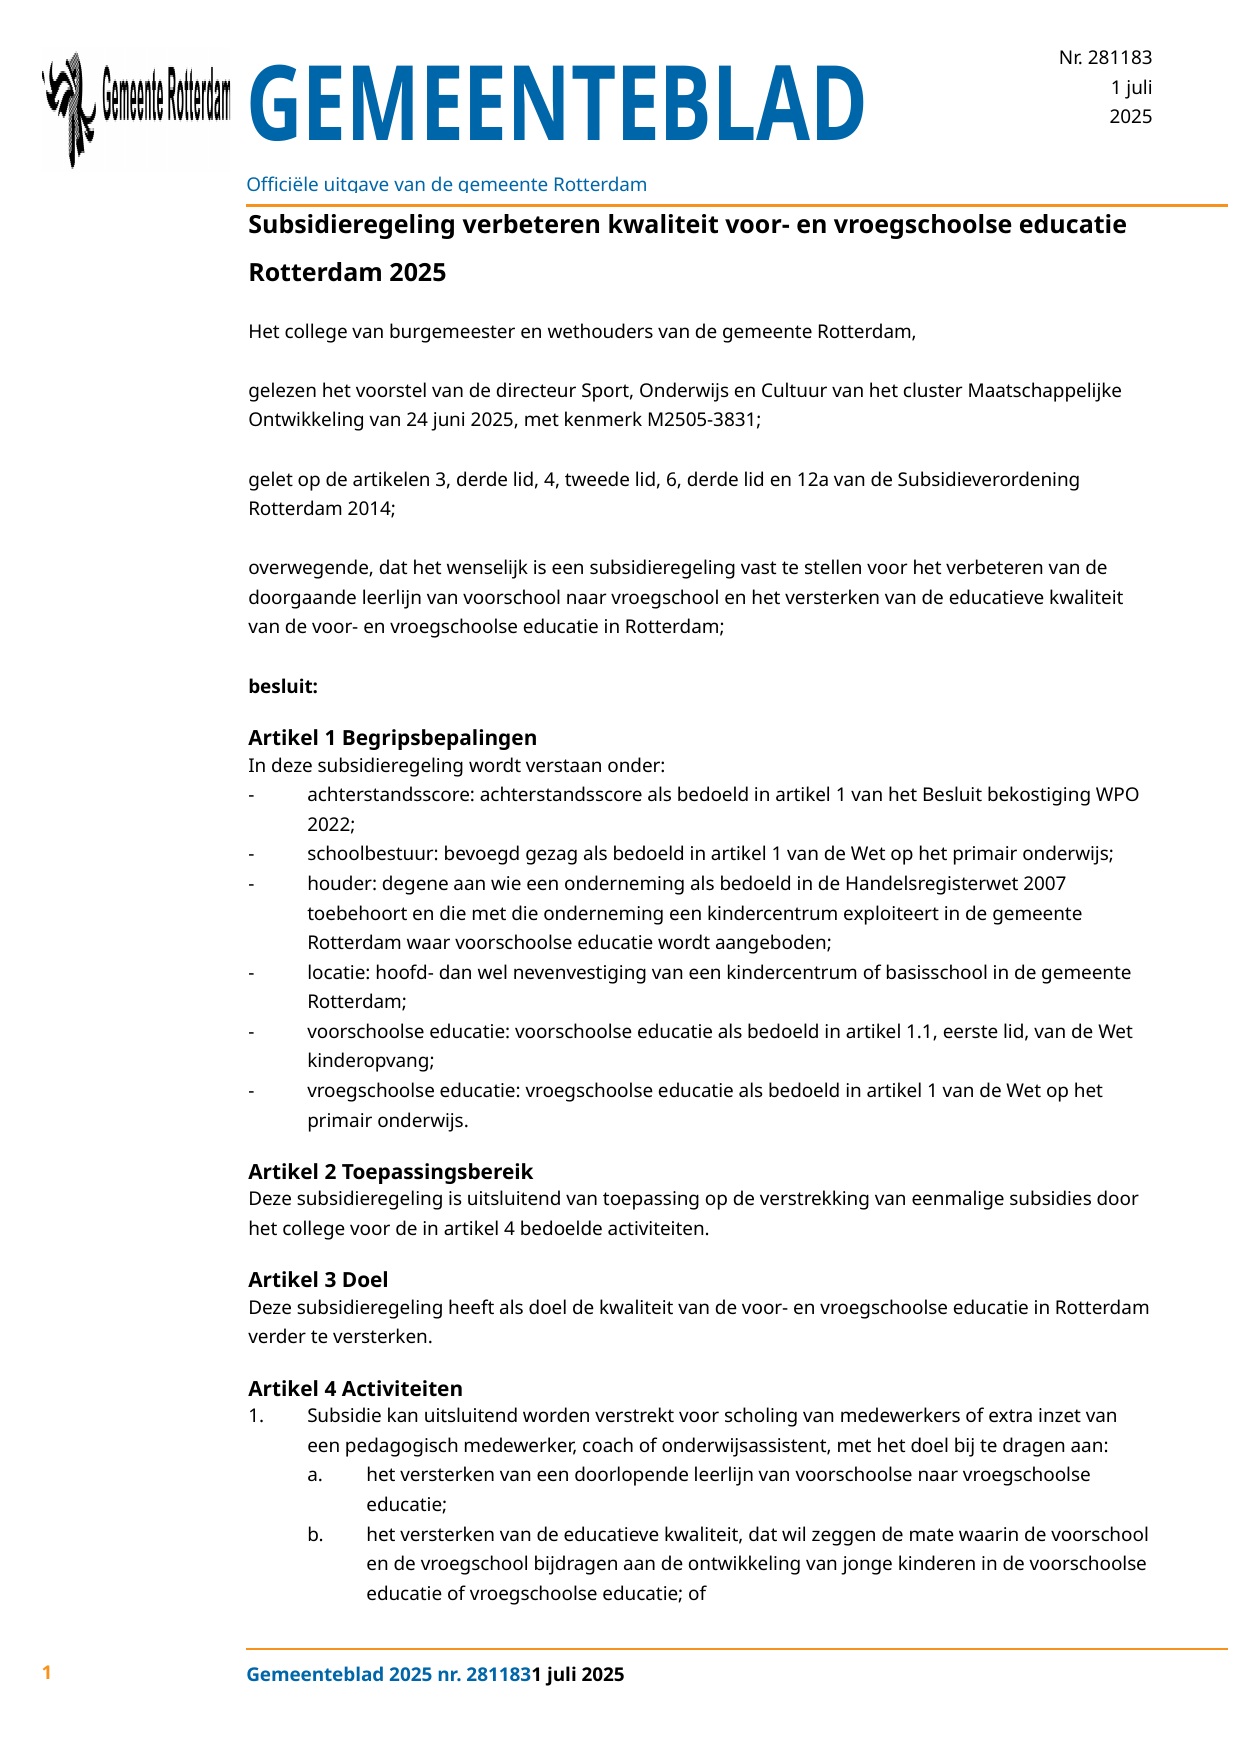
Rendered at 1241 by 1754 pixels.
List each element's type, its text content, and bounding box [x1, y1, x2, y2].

list het versterken van de educatieve kwaliteit, dat wil zeggen de mate waarin de voorschool en de vroegschool bijdragen aan de ontwikkeling van jonge kinderen in de voorschoolse educatie of vroegschoolse educatie; of [307, 1521, 1152, 1606]
text gelet op de artikelen 3, derde lid, 4, tweede lid, 6, derde lid en 12a van de Subsidieverordening Rotterdam 2014; [248, 466, 1152, 521]
text Artikel 3 Doel [248, 1266, 1152, 1294]
text Artikel 4 Activiteiten [248, 1374, 1152, 1402]
list locatie: hoofd- dan wel nevenvestiging van een kindercentrum of basisschool in de gemeente Rotterdam; [248, 959, 1152, 1014]
text In deze subsidieregeling wordt verstaan onder: [248, 752, 1152, 777]
text Deze subsidieregeling heeft als doel de kwaliteit van de voor- en vroegschoolse educatie in Rotterdam verder te versterken. [248, 1294, 1152, 1349]
list schoolbestuur: bevoegd gezag als bedoeld in artikel 1 van de Wet op het primair onderwijs; [248, 841, 1152, 866]
list het versterken van een doorlopende leerlijn van voorschoolse naar vroegschoolse educatie; [307, 1462, 1152, 1517]
text besluit: [248, 673, 1152, 699]
text Het college van burgemeester en wethouders van de gemeente Rotterdam, [248, 318, 1152, 344]
list vroegschoolse educatie: vroegschoolse educatie als bedoeld in artikel 1 van de Wet op het primair onderwijs. [248, 1077, 1152, 1132]
text Artikel 2 Toepassingsbereik [248, 1157, 1152, 1186]
list achterstandsscore: achterstandsscore als bedoeld in artikel 1 van het Besluit bekostiging WPO 2022; [248, 781, 1152, 837]
text Deze subsidieregeling is uitsluitend van toepassing op de verstrekking van eenmalige subsidies door het college voor de in artikel 4 bedoelde activiteiten. [248, 1186, 1152, 1241]
text Artikel 1 Begripsbepalingen [248, 723, 1152, 752]
text Subsidieregeling verbeteren kwaliteit voor- en vroegschoolse educatie Rotterdam 2025 [248, 207, 1152, 288]
picture [41, 47, 231, 172]
text overwegende, dat het wenselijk is een subsidieregeling vast te stellen voor het verbeteren van de doorgaande leerlijn van voorschool naar vroegschool en het versterken van de educatieve kwaliteit van de voor- en vroegschoolse educatie in Rotterdam; [248, 554, 1152, 639]
text gelezen het voorstel van de directeur Sport, Onderwijs en Cultuur van het cluster Maatschappelijke Ontwikkeling van 24 juni 2025, met kenmerk M2505-3831; [248, 377, 1152, 432]
list voorschoolse educatie: voorschoolse educatie als bedoeld in artikel 1.1, eerste lid, van de Wet kinderopvang; [248, 1018, 1152, 1073]
list Subsidie kan uitsluitend worden verstrekt voor scholing van medewerkers of extra inzet van een pedagogisch medewerker, coach of onderwijsassistent, met het doel bij te dragen aan: [248, 1402, 1152, 1458]
list houder: degene aan wie een onderneming als bedoeld in de Handelsregisterwet 2007 toebehoort en die met die onderneming een kindercentrum exploiteert in de gemeente Rotterdam waar voorschoolse educatie wordt aangeboden; [248, 870, 1152, 955]
